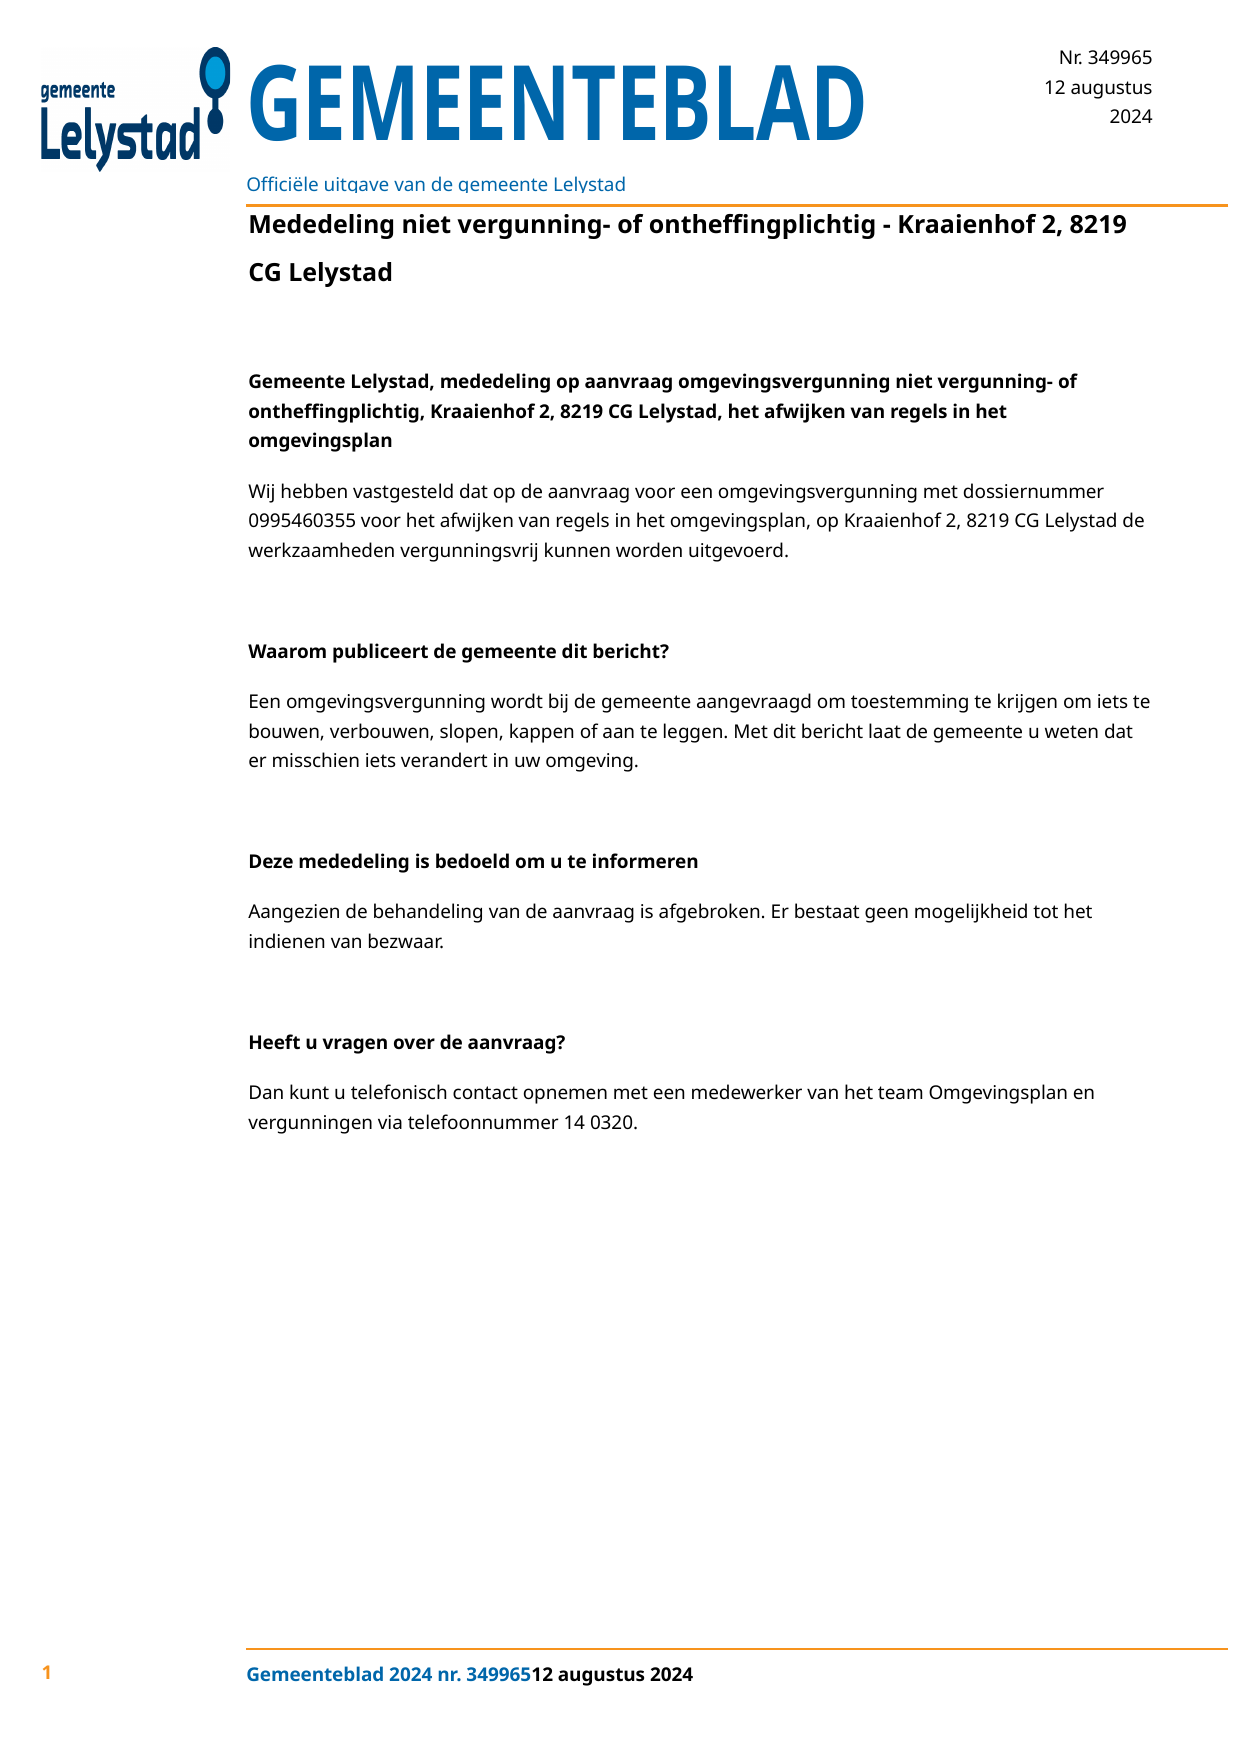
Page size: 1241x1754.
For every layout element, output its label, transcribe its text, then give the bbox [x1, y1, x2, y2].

text Deze mededeling is bedoeld om u te informeren [248, 848, 1152, 874]
text Aangezien de behandeling van de aanvraag is afgebroken. Er bestaat geen mogelijkheid tot het indienen van bezwaar. [248, 899, 1152, 954]
text Een omgevingsvergunning wordt bij de gemeente aangevraagd om toestemming te krijgen om iets te bouwen, verbouwen, slopen, kappen of aan te leggen. Met dit bericht laat de gemeente u weten dat er misschien iets verandert in uw omgeving. [248, 688, 1152, 773]
text Mededeling niet vergunning- of ontheffingplichtig - Kraaienhof 2, 8219 CG Lelystad [248, 207, 1152, 288]
picture [41, 47, 231, 172]
text Dan kunt u telefonisch contact opnemen met een medewerker van het team Omgevingsplan en vergunningen via telefoonnummer 14 0320. [248, 1079, 1152, 1135]
text Gemeente Lelystad, mededeling op aanvraag omgevingsvergunning niet vergunning- of ontheffingplichtig, Kraaienhof 2, 8219 CG Lelystad, het afwijken van regels in het omgevingsplan [248, 368, 1152, 453]
text Wij hebben vastgesteld dat op de aanvraag voor een omgevingsvergunning met dossiernummer 0995460355 voor het afwijken van regels in het omgevingsplan, op Kraaienhof 2, 8219 CG Lelystad de werkzaamheden vergunningsvrij kunnen worden uitgevoerd. [248, 478, 1152, 563]
text Heeft u vragen over de aanvraag? [248, 1029, 1152, 1055]
text Waarom publiceert de gemeente dit bericht? [248, 638, 1152, 664]
